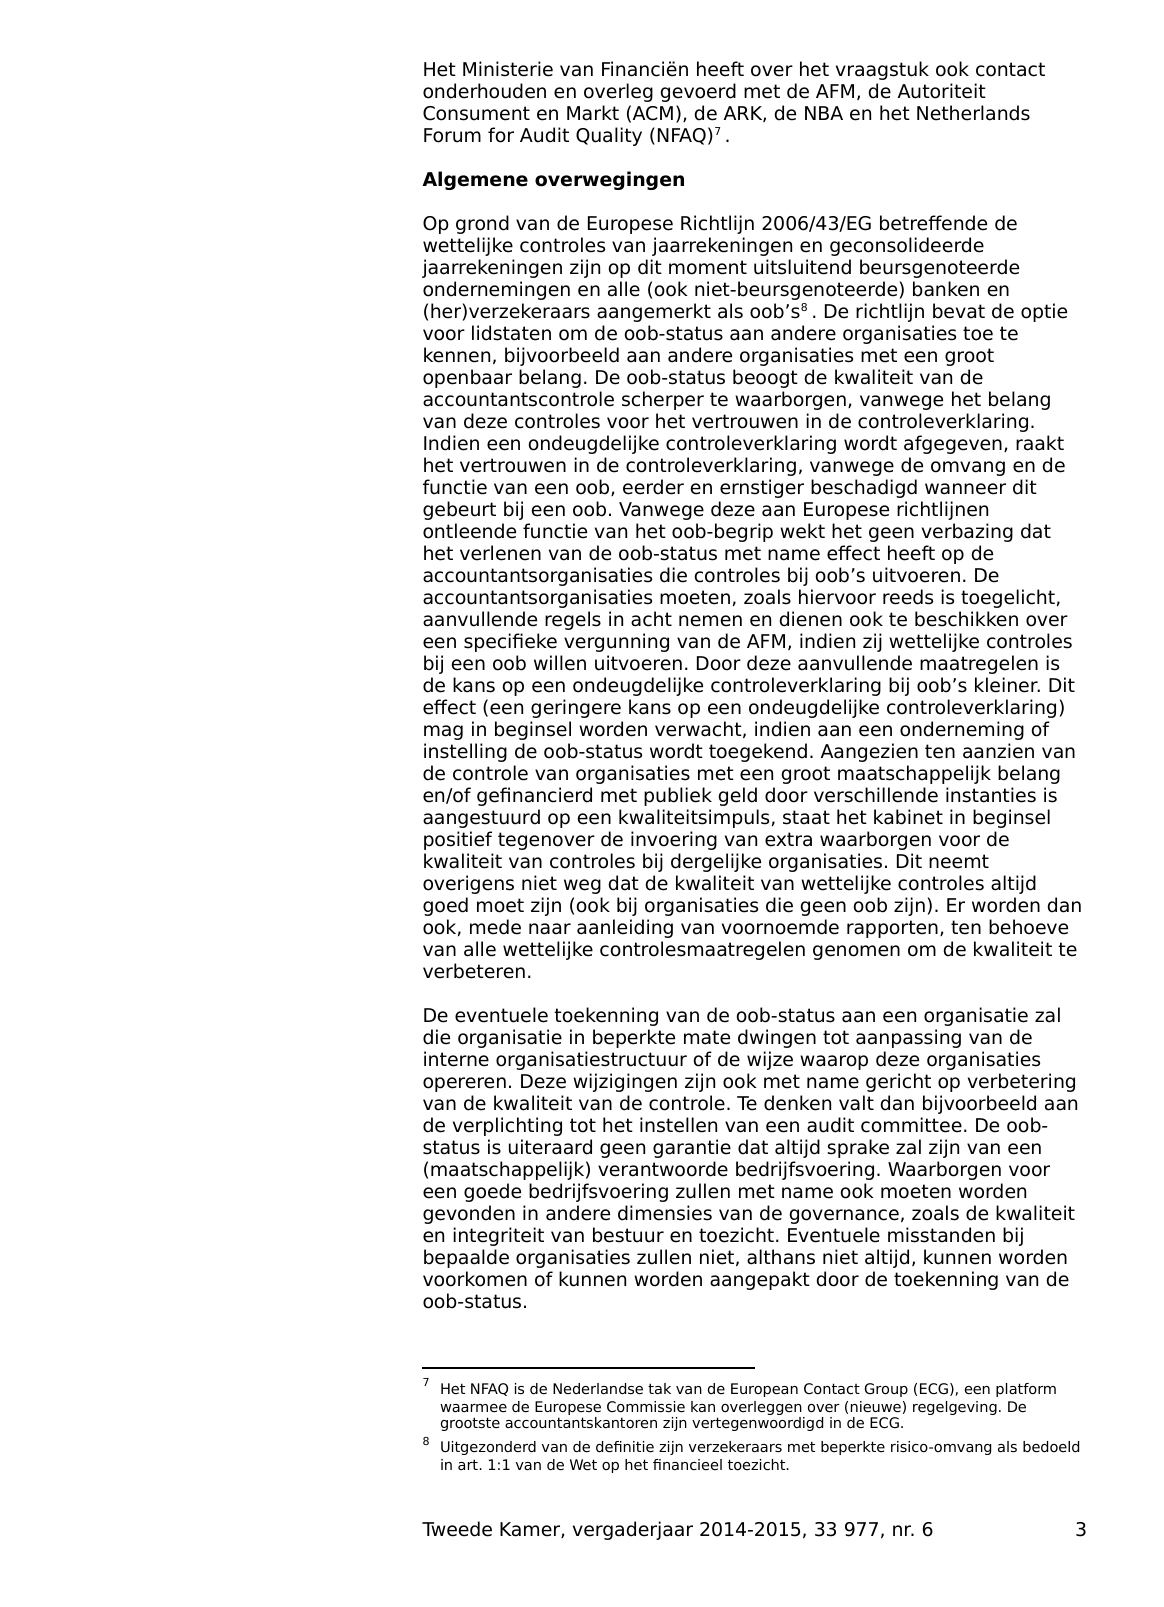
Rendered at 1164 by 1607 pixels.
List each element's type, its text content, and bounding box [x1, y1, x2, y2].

text De eventuele toekenning van de oob-status aan een organisatie zal die organisatie in beperkte mate dwingen tot aanpassing van de interne organisatiestructuur of de wijze waarop deze organisaties opereren. Deze wijzigingen zijn ook met name gericht op verbetering van de kwaliteit van de controle. Te denken valt dan bijvoorbeeld aan de verplichting tot het instellen van een audit committee. De oob-status is uiteraard geen garantie dat altijd sprake zal zijn van een (maatschappelijk) verantwoorde bedrijfsvoering. Waarborgen voor een goede bedrijfsvoering zullen met name ook moeten worden gevonden in andere dimensies van de governance, zoals de kwaliteit en integriteit van bestuur en toezicht. Eventuele misstanden bij bepaalde organisaties zullen niet, althans niet altijd, kunnen worden voorkomen of kunnen worden aangepakt door de toekenning van de oob-status. [422, 1005, 1087, 1312]
text Het NFAQ is de Nederlandse tak van de European Contact Group (ECG), een platform waarmee de Europese Commissie kan overleggen over (nieuwe) regelgeving. De grootste accountantskantoren zijn vertegenwoordigd in de ECG. [422, 1377, 1087, 1432]
text Het Ministerie van Financiën heeft over het vraagstuk ook contact onderhouden en overleg gevoerd met de AFM, de Autoriteit Consument en Markt (ACM), de ARK, de NBA en het Netherlands Forum for Audit Quality (NFAQ). [422, 59, 1087, 147]
text Op grond van de Europese Richtlijn 2006/43/EG betreffende de wettelijke controles van jaarrekeningen en geconsolideerde jaarrekeningen zijn op dit moment uitsluitend beursgenoteerde ondernemingen en alle (ook niet-beursgenoteerde) banken en (her)verzekeraars aangemerkt als oob’s. De richtlijn bevat de optie voor lidstaten om de oob-status aan andere organisaties toe te kennen, bijvoorbeeld aan andere organisaties met een groot openbaar belang. De oob-status beoogt de kwaliteit van de accountantscontrole scherper te waarborgen, vanwege het belang van deze controles voor het vertrouwen in de controleverklaring. Indien een ondeugdelijke controleverklaring wordt afgegeven, raakt het vertrouwen in de controleverklaring, vanwege de omvang en de functie van een oob, eerder en ernstiger beschadigd wanneer dit gebeurt bij een oob. Vanwege deze aan Europese richtlijnen ontleende functie van het oob-begrip wekt het geen verbazing dat het verlenen van de oob-status met name effect heeft op de accountantsorganisaties die controles bij oob’s uitvoeren. De accountantsorganisaties moeten, zoals hiervoor reeds is toegelicht, aanvullende regels in acht nemen en dienen ook te beschikken over een specifieke vergunning van de AFM, indien zij wettelijke controles bij een oob willen uitvoeren. Door deze aanvullende maatregelen is de kans op een ondeugdelijke controleverklaring bij oob’s kleiner. Dit effect (een geringere kans op een ondeugdelijke controleverklaring) mag in beginsel worden verwacht, indien aan een onderneming of instelling de oob-status wordt toegekend. Aangezien ten aanzien van de controle van organisaties met een groot maatschappelijk belang en/of gefinancierd met publiek geld door verschillende instanties is aangestuurd op een kwaliteitsimpuls, staat het kabinet in beginsel positief tegenover de invoering van extra waarborgen voor de kwaliteit van controles bij dergelijke organisaties. Dit neemt overigens niet weg dat de kwaliteit van wettelijke controles altijd goed moet zijn (ook bij organisaties die geen oob zijn). Er worden dan ook, mede naar aanleiding van voornoemde rapporten, ten behoeve van alle wettelijke controlesmaatregelen genomen om de kwaliteit te verbeteren. [422, 213, 1087, 983]
text Uitgezonderd van de definitie zijn verzekeraars met beperkte risico-omvang als bedoeld in art. 1:1 van de Wet op het financieel toezicht. [422, 1435, 1087, 1474]
subtitle Algemene overwegingen [422, 169, 1087, 191]
